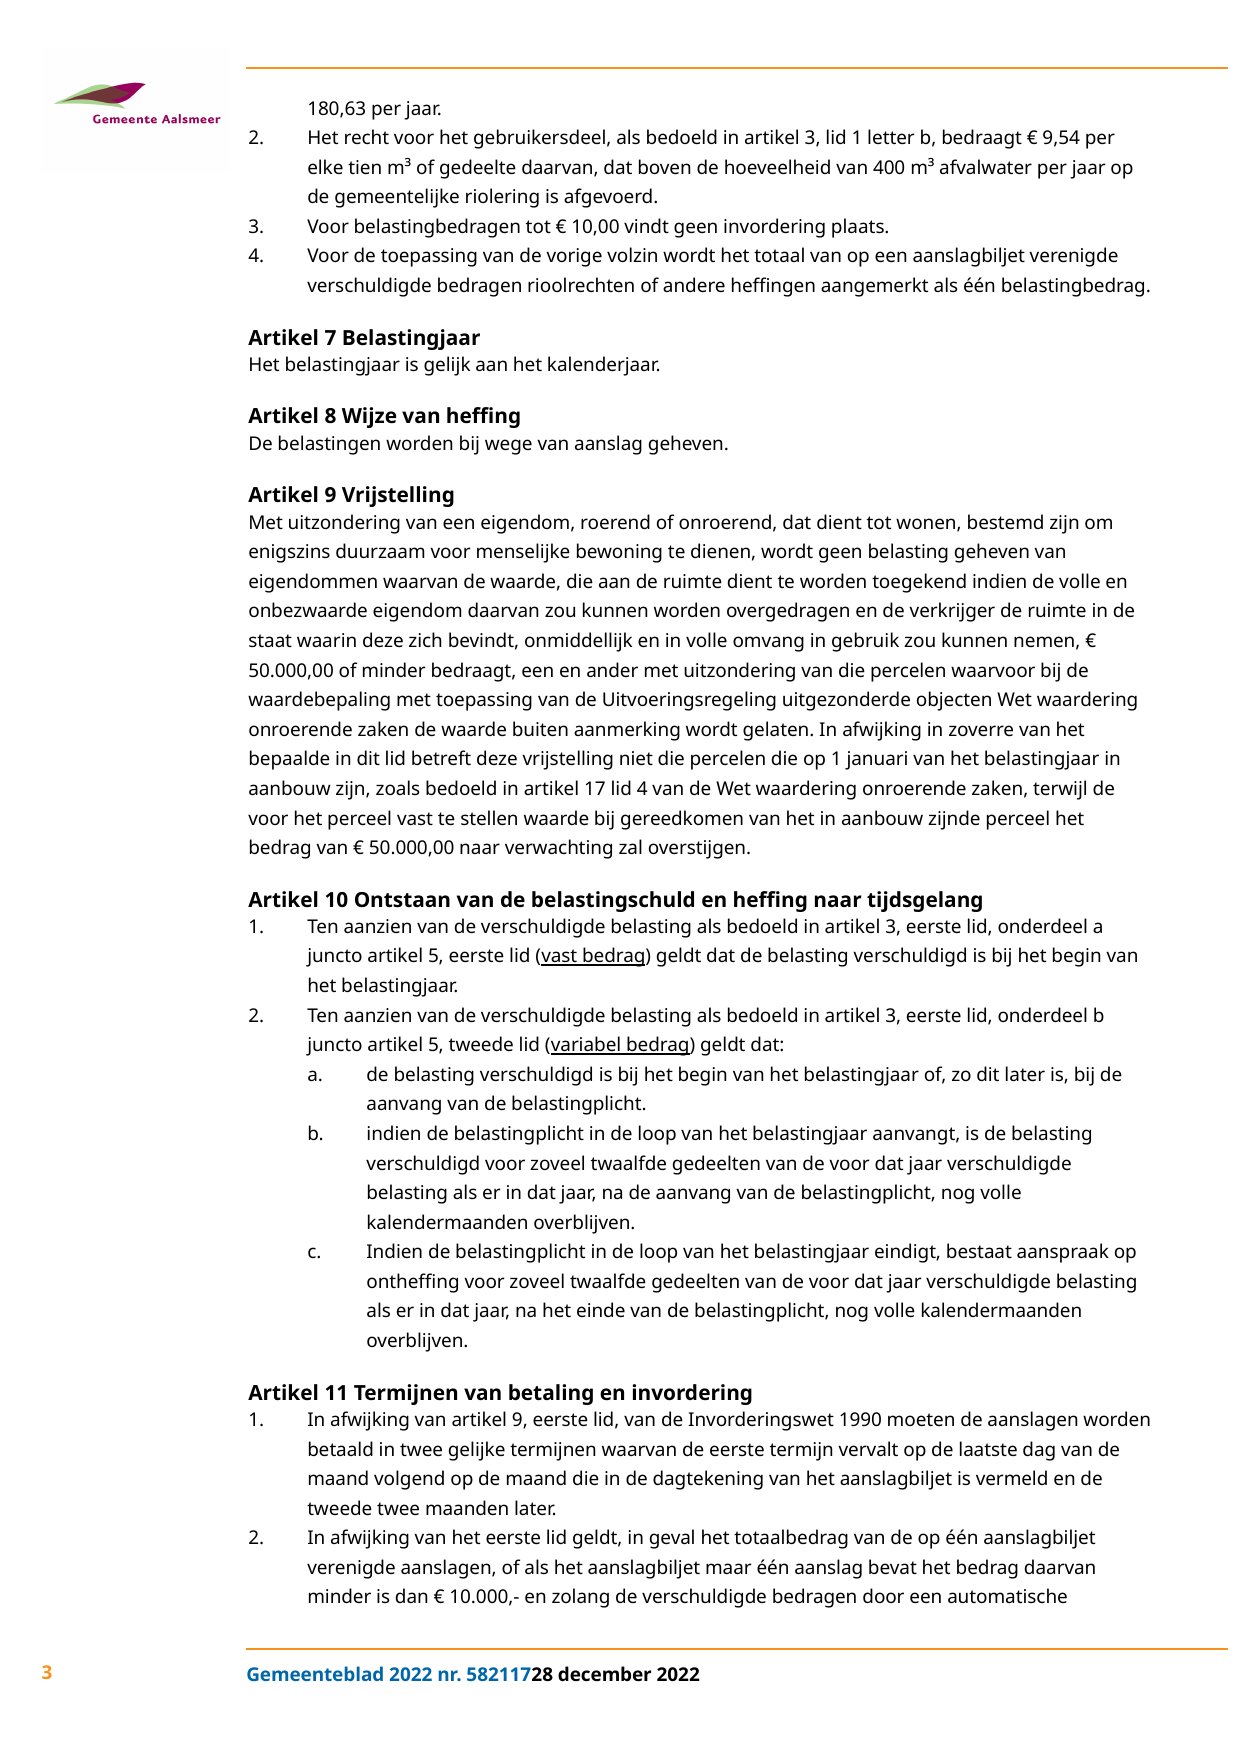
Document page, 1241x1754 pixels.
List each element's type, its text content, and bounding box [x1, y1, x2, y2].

text Artikel 9 Vrijstelling [248, 480, 1152, 509]
list Ten aanzien van de verschuldigde belasting als bedoeld in artikel 3, eerste lid, onderdeel a juncto artikel 5, eerste lid (vast bedrag) geldt dat de belasting verschuldigd is bij het begin van het belastingjaar. [248, 913, 1152, 998]
list 180,63 per jaar. [248, 95, 1152, 121]
text Artikel 7 Belastingjaar [248, 323, 1152, 351]
list indien de belastingplicht in de loop van het belastingjaar aanvangt, is de belasting verschuldigd voor zoveel twaalfde gedeelten van de voor dat jaar verschuldigde belasting als er in dat jaar, na de aanvang van de belastingplicht, nog volle kalendermaanden overblijven. [307, 1120, 1152, 1235]
text Met uitzondering van een eigendom, roerend of onroerend, dat dient tot wonen, bestemd zijn om enigszins duurzaam voor menselijke bewoning te dienen, wordt geen belasting geheven van eigendommen waarvan de waarde, die aan de ruimte dient te worden toegekend indien de volle en onbezwaarde eigendom daarvan zou kunnen worden overgedragen en de verkrijger de ruimte in de staat waarin deze zich bevindt, onmiddellijk en in volle omvang in gebruik zou kunnen nemen, € 50.000,00 of minder bedraagt, een en ander met uitzondering van die percelen waarvoor bij de waardebepaling met toepassing van de Uitvoeringsregeling uitgezonderde objecten Wet waardering onroerende zaken de waarde buiten aanmerking wordt gelaten. In afwijking in zoverre van het bepaalde in dit lid betreft deze vrijstelling niet die percelen die op 1 januari van het belastingjaar in aanbouw zijn, zoals bedoeld in artikel 17 lid 4 van de Wet waardering onroerende zaken, terwijl de voor het perceel vast te stellen waarde bij gereedkomen van het in aanbouw zijnde perceel het bedrag van € 50.000,00 naar verwachting zal overstijgen. [248, 509, 1152, 860]
list In afwijking van het eerste lid geldt, in geval het totaalbedrag van de op één aanslagbiljet verenigde aanslagen, of als het aanslagbiljet maar één aanslag bevat het bedrag daarvan minder is dan € 10.000,- en zolang de verschuldigde bedragen door een automatische [248, 1524, 1152, 1609]
text Artikel 11 Termijnen van betaling en invordering [248, 1378, 1152, 1406]
list Voor belastingbedragen tot € 10,00 vindt geen invordering plaats. [248, 213, 1152, 239]
text Artikel 10 Ontstaan van de belastingschuld en heffing naar tijdsgelang [248, 885, 1152, 913]
list Het recht voor het gebruikersdeel, als bedoeld in artikel 3, lid 1 letter b, bedraagt € 9,54 per elke tien m³ of gedeelte daarvan, dat boven de hoeveelheid van 400 m³ afvalwater per jaar op de gemeentelijke riolering is afgevoerd. [248, 124, 1152, 209]
text Artikel 8 Wijze van heffing [248, 402, 1152, 430]
list Indien de belastingplicht in de loop van het belastingjaar eindigt, bestaat aanspraak op ontheffing voor zoveel twaalfde gedeelten van de voor dat jaar verschuldigde belasting als er in dat jaar, na het einde van de belastingplicht, nog volle kalendermaanden overblijven. [307, 1238, 1152, 1353]
list Ten aanzien van de verschuldigde belasting als bedoeld in artikel 3, eerste lid, onderdeel b juncto artikel 5, tweede lid (variabel bedrag) geldt dat: [248, 1002, 1152, 1057]
picture [41, 47, 231, 172]
list de belasting verschuldigd is bij het begin van het belastingjaar of, zo dit later is, bij de aanvang van de belastingplicht. [307, 1061, 1152, 1116]
text De belastingen worden bij wege van aanslag geheven. [248, 430, 1152, 456]
list Voor de toepassing van de vorige volzin wordt het totaal van op een aanslagbiljet verenigde verschuldigde bedragen rioolrechten of andere heffingen aangemerkt als één belastingbedrag. [248, 243, 1152, 298]
list In afwijking van artikel 9, eerste lid, van de Invorderingswet 1990 moeten de aanslagen worden betaald in twee gelijke termijnen waarvan de eerste termijn vervalt op de laatste dag van de maand volgend op de maand die in de dagtekening van het aanslagbiljet is vermeld en de tweede twee maanden later. [248, 1406, 1152, 1521]
text Het belastingjaar is gelijk aan het kalenderjaar. [248, 351, 1152, 377]
